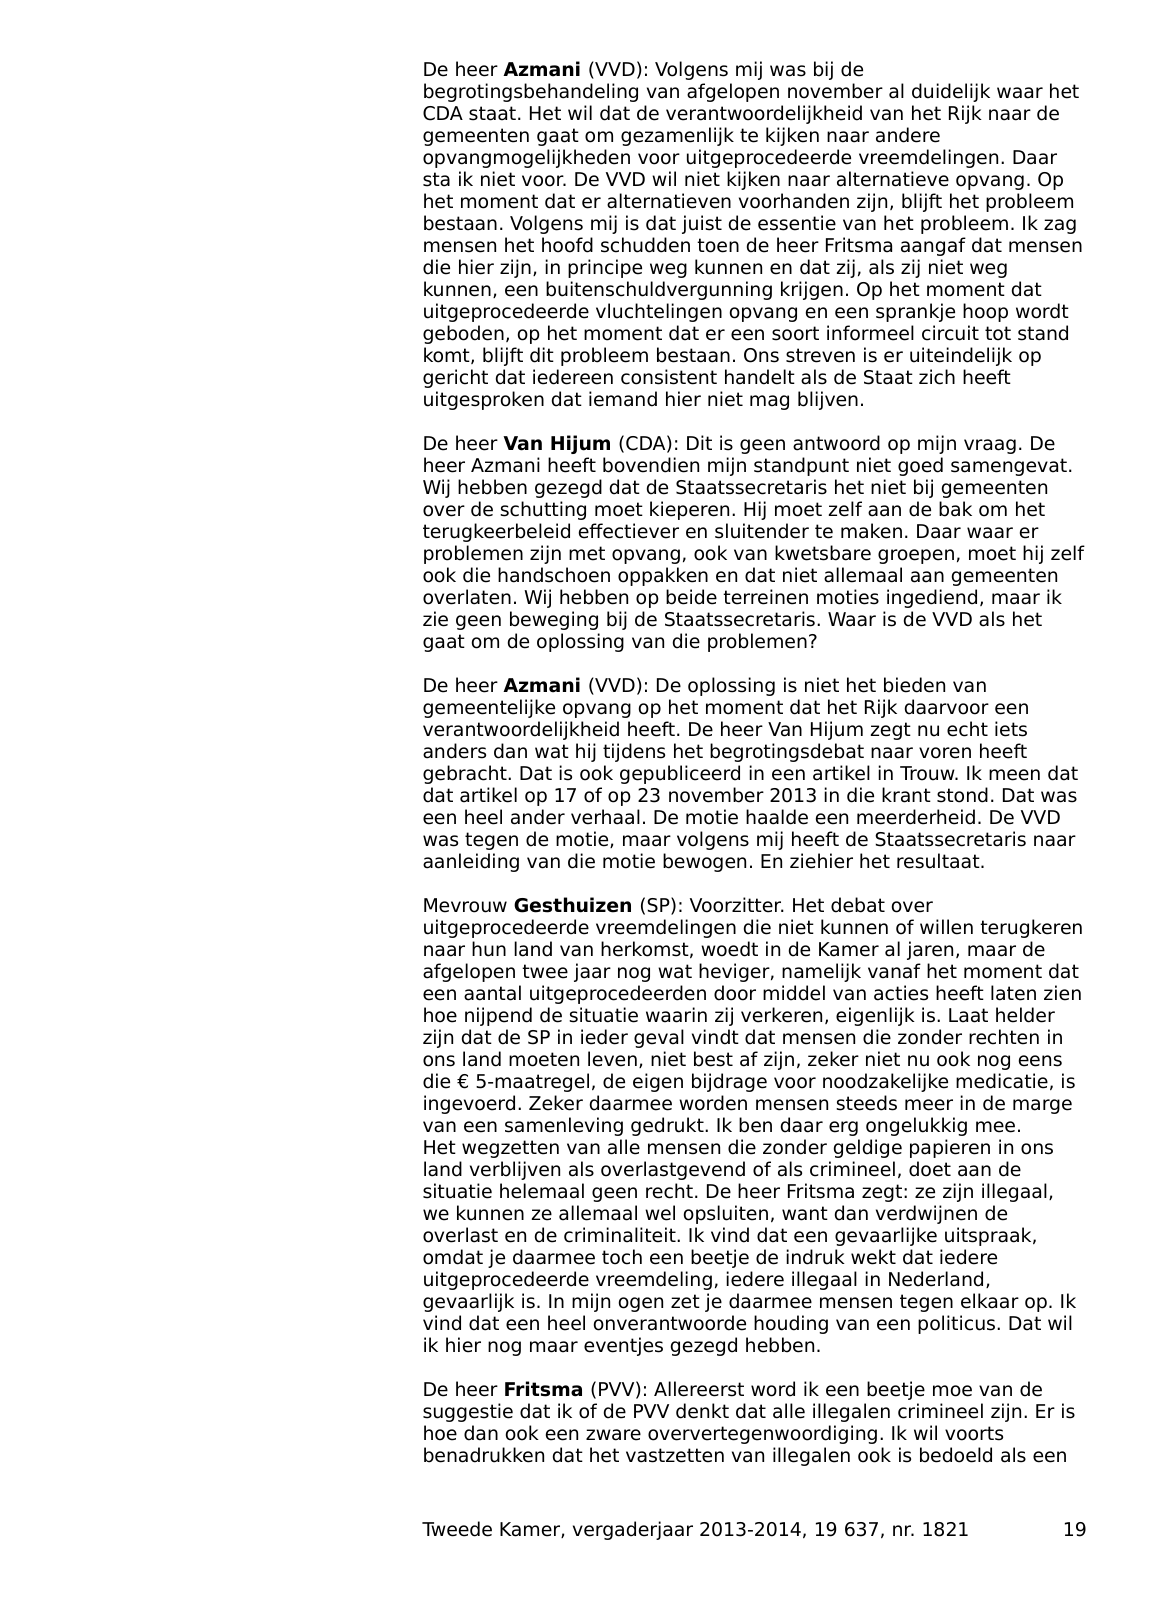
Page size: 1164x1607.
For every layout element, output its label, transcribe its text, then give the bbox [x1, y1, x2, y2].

text De heer Azmani (VVD): Volgens mij was bij de begrotingsbehandeling van afgelopen november al duidelijk waar het CDA staat. Het wil dat de verantwoordelijkheid van het Rijk naar de gemeenten gaat om gezamenlijk te kijken naar andere opvangmogelijkheden voor uitgeprocedeerde vreemdelingen. Daar sta ik niet voor. De VVD wil niet kijken naar alternatieve opvang. Op het moment dat er alternatieven voorhanden zijn, blijft het probleem bestaan. Volgens mij is dat juist de essentie van het probleem. Ik zag mensen het hoofd schudden toen de heer Fritsma aangaf dat mensen die hier zijn, in principe weg kunnen en dat zij, als zij niet weg kunnen, een buitenschuldvergunning krijgen. Op het moment dat uitgeprocedeerde vluchtelingen opvang en een sprankje hoop wordt geboden, op het moment dat er een soort informeel circuit tot stand komt, blijft dit probleem bestaan. Ons streven is er uiteindelijk op gericht dat iedereen consistent handelt als de Staat zich heeft uitgesproken dat iemand hier niet mag blijven. [422, 59, 1087, 411]
text De heer Azmani (VVD): De oplossing is niet het bieden van gemeentelijke opvang op het moment dat het Rijk daarvoor een verantwoordelijkheid heeft. De heer Van Hijum zegt nu echt iets anders dan wat hij tijdens het begrotingsdebat naar voren heeft gebracht. Dat is ook gepubliceerd in een artikel in Trouw. Ik meen dat dat artikel op 17 of op 23 november 2013 in die krant stond. Dat was een heel ander verhaal. De motie haalde een meerderheid. De VVD was tegen de motie, maar volgens mij heeft de Staatssecretaris naar aanleiding van die motie bewogen. En ziehier het resultaat. [422, 675, 1087, 873]
text De heer Van Hijum (CDA): Dit is geen antwoord op mijn vraag. De heer Azmani heeft bovendien mijn standpunt niet goed samengevat. Wij hebben gezegd dat de Staatssecretaris het niet bij gemeenten over de schutting moet kieperen. Hij moet zelf aan de bak om het terugkeerbeleid effectiever en sluitender te maken. Daar waar er problemen zijn met opvang, ook van kwetsbare groepen, moet hij zelf ook die handschoen oppakken en dat niet allemaal aan gemeenten overlaten. Wij hebben op beide terreinen moties ingediend, maar ik zie geen beweging bij de Staatssecretaris. Waar is de VVD als het gaat om de oplossing van die problemen? [422, 433, 1087, 653]
text De heer Fritsma (PVV): Allereerst word ik een beetje moe van de suggestie dat ik of de PVV denkt dat alle illegalen crimineel zijn. Er is hoe dan ook een zware oververtegenwoordiging. Ik wil voorts benadrukken dat het vastzetten van illegalen ook is bedoeld als een [422, 1379, 1087, 1467]
text Mevrouw Gesthuizen (SP): Voorzitter. Het debat over uitgeprocedeerde vreemdelingen die niet kunnen of willen terugkeren naar hun land van herkomst, woedt in de Kamer al jaren, maar de afgelopen twee jaar nog wat heviger, namelijk vanaf het moment dat een aantal uitgeprocedeerden door middel van acties heeft laten zien hoe nijpend de situatie waarin zij verkeren, eigenlijk is. Laat helder zijn dat de SP in ieder geval vindt dat mensen die zonder rechten in ons land moeten leven, niet best af zijn, zeker niet nu ook nog eens die € 5-maatregel, de eigen bijdrage voor noodzakelijke medicatie, is ingevoerd. Zeker daarmee worden mensen steeds meer in de marge van een samenleving gedrukt. Ik ben daar erg ongelukkig mee. [422, 895, 1087, 1137]
text Het wegzetten van alle mensen die zonder geldige papieren in ons land verblijven als overlastgevend of als crimineel, doet aan de situatie helemaal geen recht. De heer Fritsma zegt: ze zijn illegaal, we kunnen ze allemaal wel opsluiten, want dan verdwijnen de overlast en de criminaliteit. Ik vind dat een gevaarlijke uitspraak, omdat je daarmee toch een beetje de indruk wekt dat iedere uitgeprocedeerde vreemdeling, iedere illegaal in Nederland, gevaarlijk is. In mijn ogen zet je daarmee mensen tegen elkaar op. Ik vind dat een heel onverantwoorde houding van een politicus. Dat wil ik hier nog maar eventjes gezegd hebben. [422, 1137, 1087, 1356]
